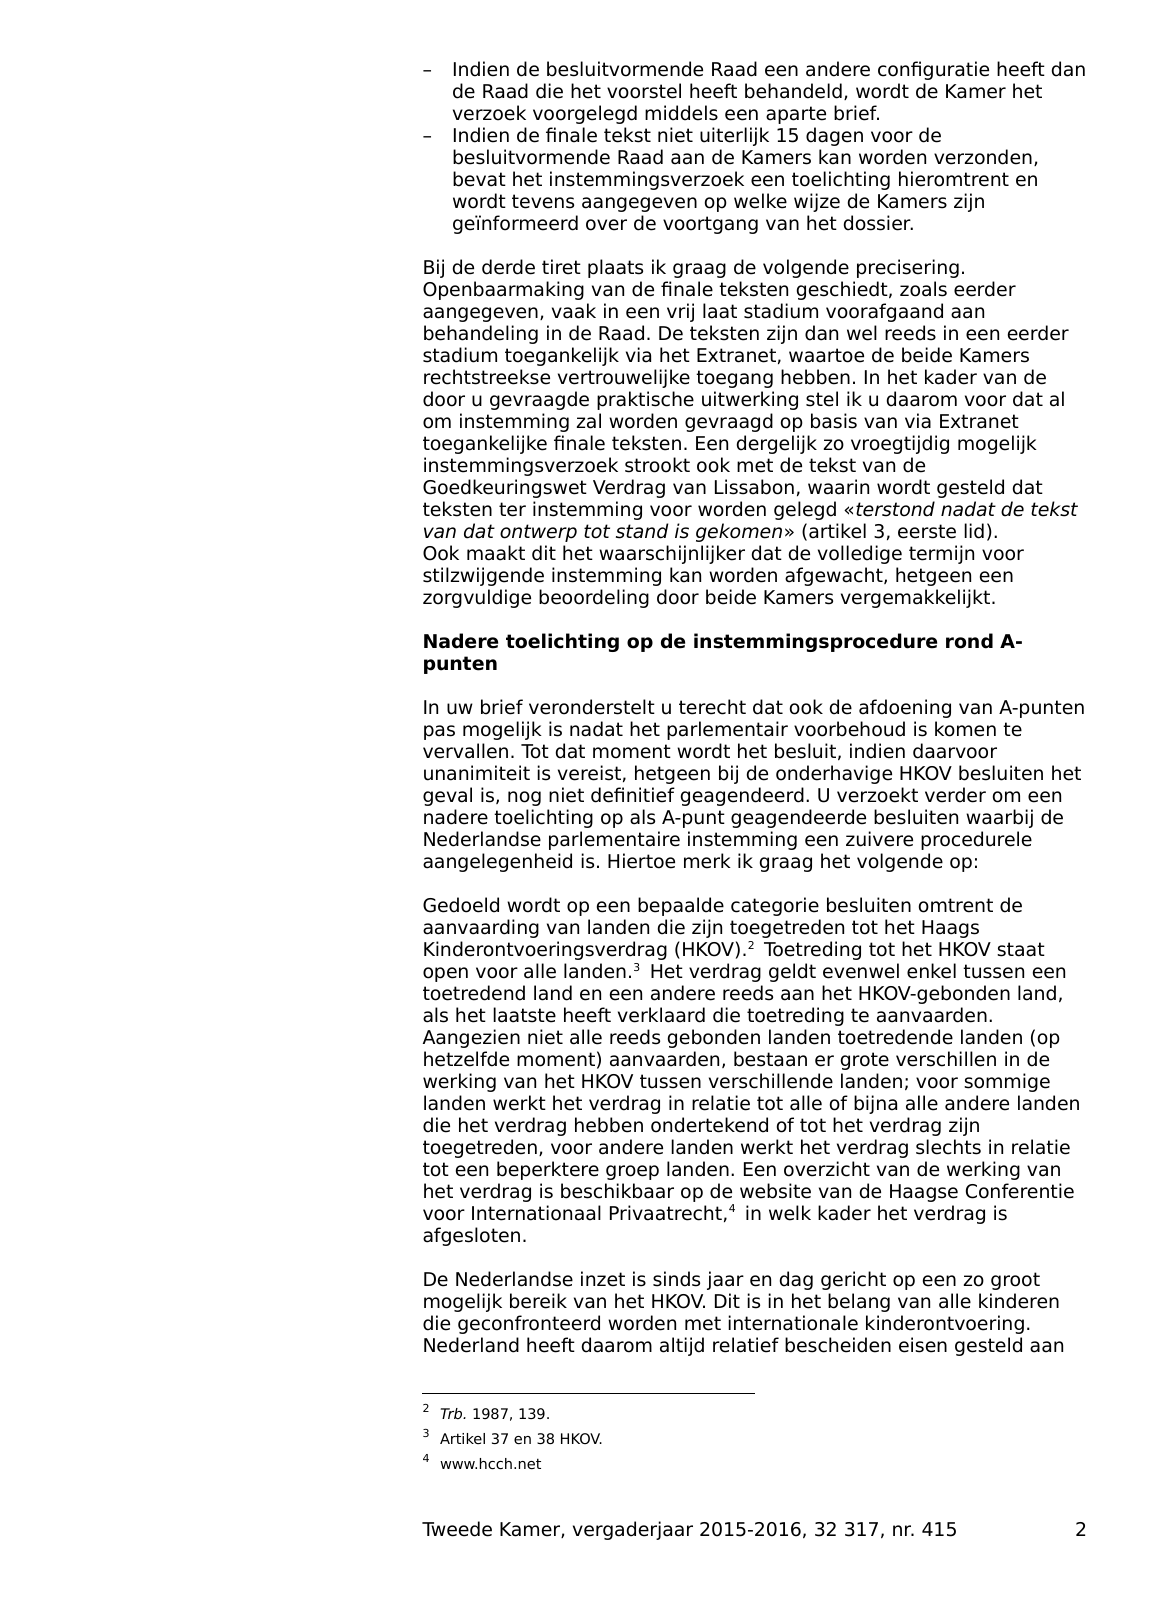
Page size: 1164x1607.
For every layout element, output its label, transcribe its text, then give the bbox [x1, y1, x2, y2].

text In uw brief veronderstelt u terecht dat ook de afdoening van A-punten pas mogelijk is nadat het parlementair voorbehoud is komen te vervallen. Tot dat moment wordt het besluit, indien daarvoor unanimiteit is vereist, hetgeen bij de onderhavige HKOV besluiten het geval is, nog niet definitief geagendeerd. U verzoekt verder om een nadere toelichting op als A-punt geagendeerde besluiten waarbij de Nederlandse parlementaire instemming een zuivere procedurele aangelegenheid is. Hiertoe merk ik graag het volgende op: [422, 697, 1087, 873]
text De Nederlandse inzet is sinds jaar en dag gericht op een zo groot mogelijk bereik van het HKOV. Dit is in het belang van alle kinderen die geconfronteerd worden met internationale kinderontvoering. Nederland heeft daarom altijd relatief bescheiden eisen gesteld aan [422, 1269, 1087, 1357]
text Trb. 1987, 139. [422, 1402, 1087, 1424]
text www.hcch.net [422, 1452, 1087, 1474]
text Gedoeld wordt op een bepaalde categorie besluiten omtrent de aanvaarding van landen die zijn toegetreden tot het Haags Kinderontvoeringsverdrag (HKOV). Toetreding tot het HKOV staat open voor alle landen. Het verdrag geldt evenwel enkel tussen een toetredend land en een andere reeds aan het HKOV-gebonden land, als het laatste heeft verklaard die toetreding te aanvaarden. Aangezien niet alle reeds gebonden landen toetredende landen (op hetzelfde moment) aanvaarden, bestaan er grote verschillen in de werking van het HKOV tussen verschillende landen; voor sommige landen werkt het verdrag in relatie tot alle of bijna alle andere landen die het verdrag hebben ondertekend of tot het verdrag zijn toegetreden, voor andere landen werkt het verdrag slechts in relatie tot een beperktere groep landen. Een overzicht van de werking van het verdrag is beschikbaar op de website van de Haagse Conferentie voor Internationaal Privaatrecht, in welk kader het verdrag is afgesloten. [422, 895, 1087, 1247]
text – Indien de finale tekst niet uiterlijk 15 dagen voor de besluitvormende Raad aan de Kamers kan worden verzonden, bevat het instemmingsverzoek een toelichting hieromtrent en wordt tevens aangegeven op welke wijze de Kamers zijn geïnformeerd over de voortgang van het dossier. [422, 125, 1087, 235]
subtitle Nadere toelichting op de instemmingsprocedure rond A-punten [422, 631, 1087, 675]
text – Indien de besluitvormende Raad een andere configuratie heeft dan de Raad die het voorstel heeft behandeld, wordt de Kamer het verzoek voorgelegd middels een aparte brief. [422, 59, 1087, 125]
text Bij de derde tiret plaats ik graag de volgende precisering. Openbaarmaking van de finale teksten geschiedt, zoals eerder aangegeven, vaak in een vrij laat stadium voorafgaand aan behandeling in de Raad. De teksten zijn dan wel reeds in een eerder stadium toegankelijk via het Extranet, waartoe de beide Kamers rechtstreekse vertrouwelijke toegang hebben. In het kader van de door u gevraagde praktische uitwerking stel ik u daarom voor dat al om instemming zal worden gevraagd op basis van via Extranet toegankelijke finale teksten. Een dergelijk zo vroegtijdig mogelijk instemmingsverzoek strookt ook met de tekst van de Goedkeuringswet Verdrag van Lissabon, waarin wordt gesteld dat teksten ter instemming voor worden gelegd «terstond nadat de tekst van dat ontwerp tot stand is gekomen» (artikel 3, eerste lid). [422, 257, 1087, 543]
text Artikel 37 en 38 HKOV. [422, 1427, 1087, 1449]
text Ook maakt dit het waarschijnlijker dat de volledige termijn voor stilzwijgende instemming kan worden afgewacht, hetgeen een zorgvuldige beoordeling door beide Kamers vergemakkelijkt. [422, 543, 1087, 609]
